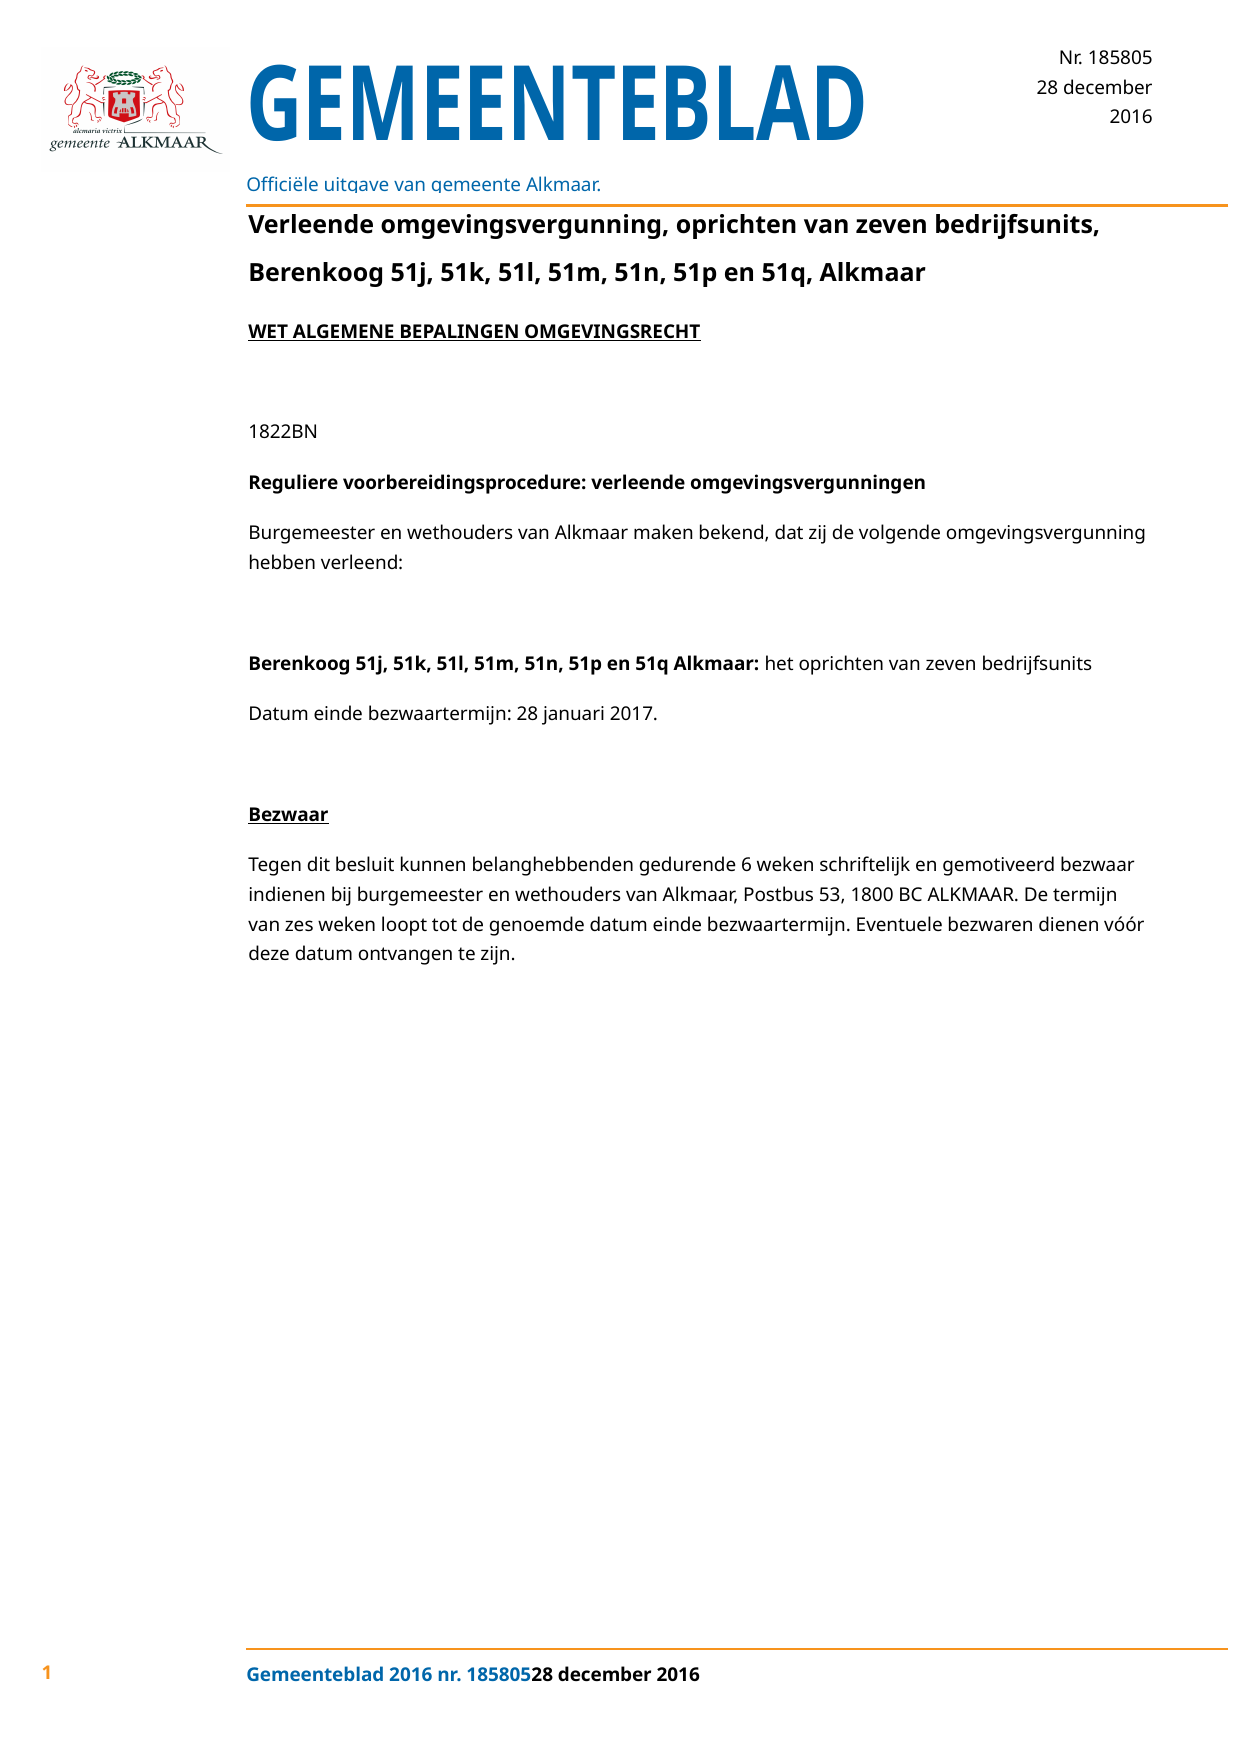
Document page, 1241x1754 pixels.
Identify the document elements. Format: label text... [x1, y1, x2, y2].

text Verleende omgevingsvergunning, oprichten van zeven bedrijfsunits, Berenkoog 51j, 51k, 51l, 51m, 51n, 51p en 51q, Alkmaar [248, 207, 1152, 288]
text Burgemeester en wethouders van Alkmaar maken bekend, dat zij de volgende omgevingsvergunning hebben verleend: [248, 519, 1152, 575]
text Berenkoog 51j, 51k, 51l, 51m, 51n, 51p en 51q Alkmaar: het oprichten van zeven bedrijfsunits [248, 650, 1152, 676]
text Datum einde bezwaartermijn: 28 januari 2017. [248, 700, 1152, 726]
text Bezwaar [248, 801, 1152, 827]
text 1822BN [248, 419, 1152, 444]
text Tegen dit besluit kunnen belanghebbenden gedurende 6 weken schriftelijk en gemotiveerd bezwaar indienen bij burgemeester en wethouders van Alkmaar, Postbus 53, 1800 BC ALKMAAR. De termijn van zes weken loopt tot de genoemde datum einde bezwaartermijn. Eventuele bezwaren dienen vóór deze datum ontvangen te zijn. [248, 852, 1152, 966]
text WET ALGEMENE BEPALINGEN OMGEVINGSRECHT [248, 318, 1152, 344]
picture [41, 47, 231, 172]
text Reguliere voorbereidingsprocedure: verleende omgevingsvergunningen [248, 469, 1152, 495]
